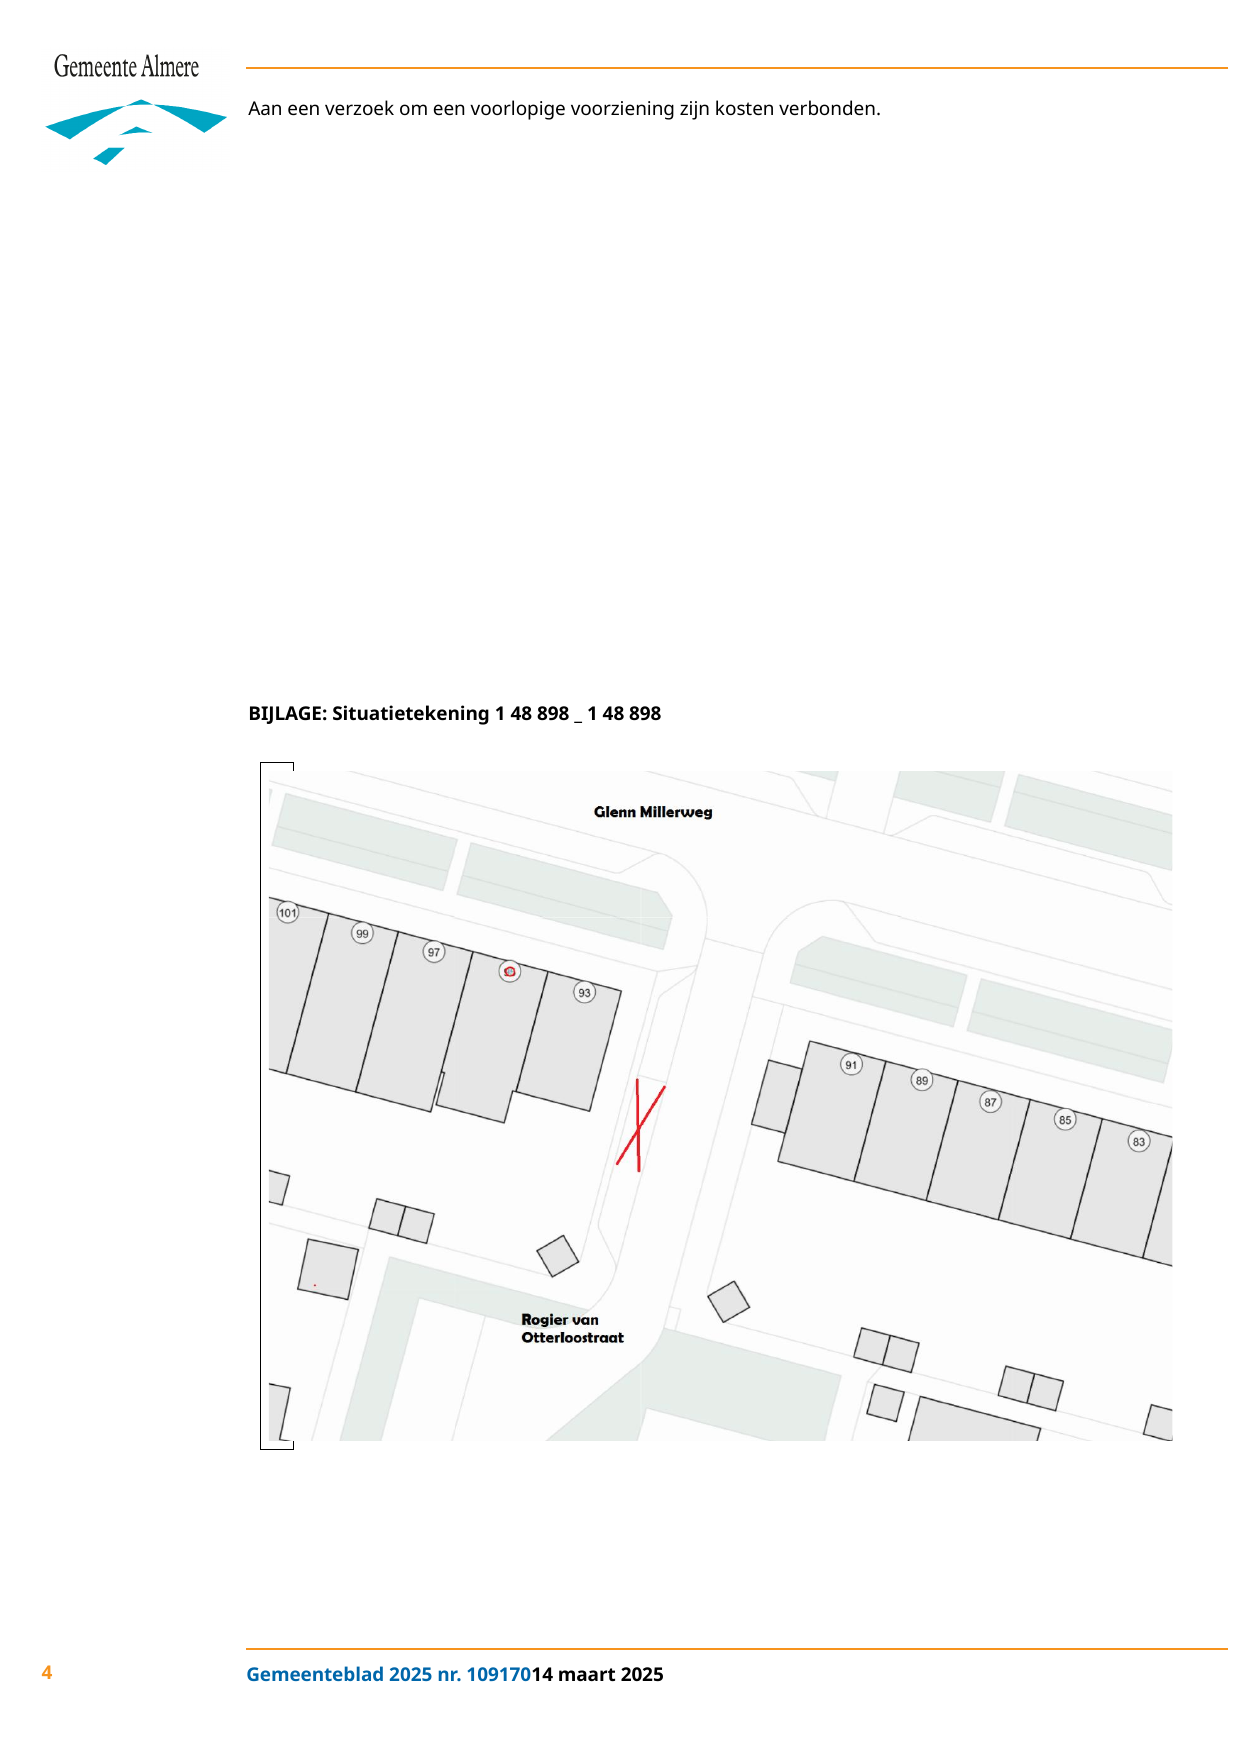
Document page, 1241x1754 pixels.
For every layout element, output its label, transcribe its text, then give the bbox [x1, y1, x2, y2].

picture [268, 771, 1173, 1441]
picture [41, 47, 231, 172]
text BIJLAGE: Situatietekening 1 48 898 _ 1 48 898 [248, 700, 1152, 726]
text Aan een verzoek om een voorlopige voorziening zijn kosten verbonden. [248, 95, 1152, 121]
